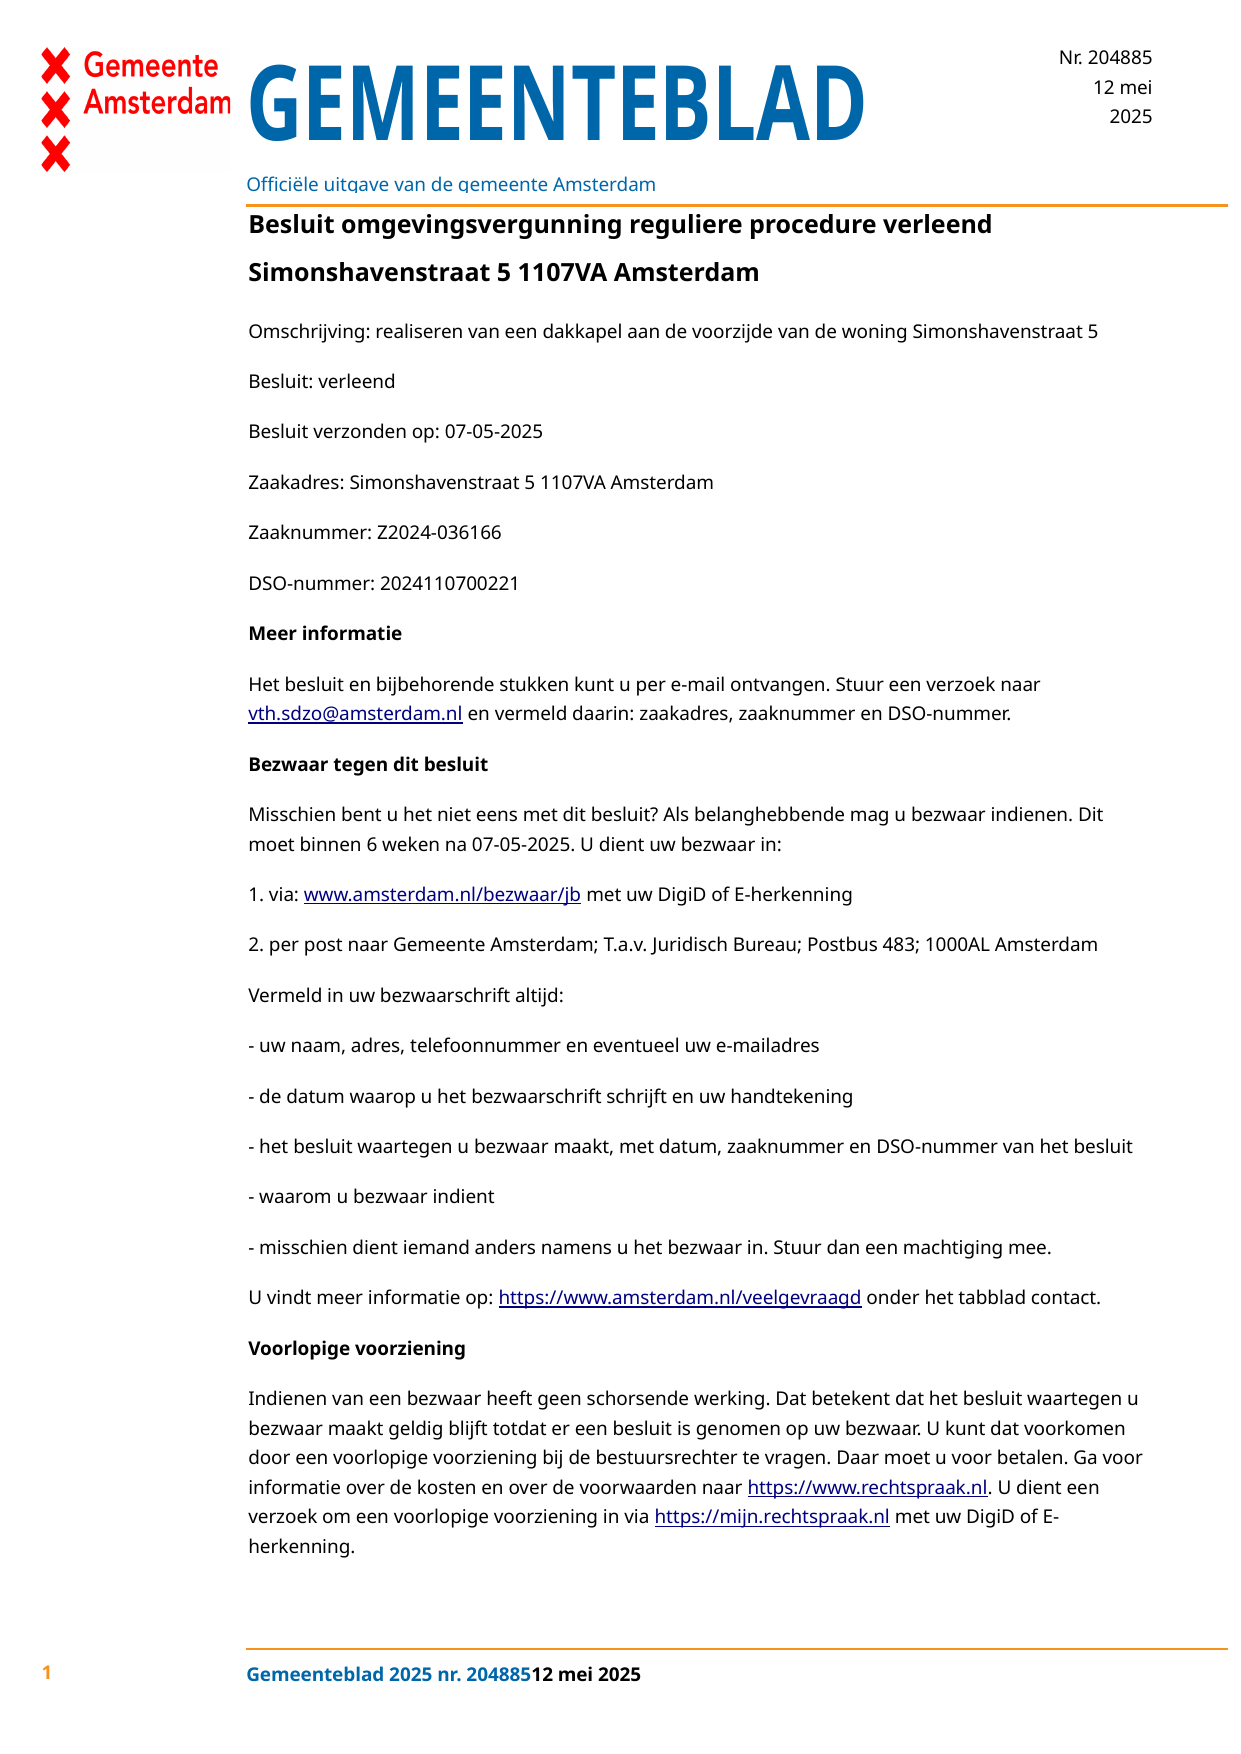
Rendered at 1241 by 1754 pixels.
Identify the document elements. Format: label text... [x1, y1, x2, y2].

text - misschien dient iemand anders namens u het bezwaar in. Stuur dan een machtiging mee. [248, 1234, 1152, 1260]
text Voorlopige voorziening [248, 1335, 1152, 1361]
picture [41, 47, 231, 172]
text Bezwaar tegen dit besluit [248, 751, 1152, 777]
text Indienen van een bezwaar heeft geen schorsende werking. Dat betekent dat het besluit waartegen u bezwaar maakt geldig blijft totdat er een besluit is genomen op uw bezwaar. U kunt dat voorkomen door een voorlopige voorziening bij de bestuursrechter te vragen. Daar moet u voor betalen. Ga voor informatie over de kosten en over de voorwaarden naar https://www.rechtspraak.nl. U dient een verzoek om een voorlopige voorziening in via https://mijn.rechtspraak.nl met uw DigiD of E-herkenning. [248, 1385, 1152, 1559]
text Besluit omgevingsvergunning reguliere procedure verleend Simonshavenstraat 5 1107VA Amsterdam [248, 207, 1152, 288]
text 1. via: www.amsterdam.nl/bezwaar/jb met uw DigiD of E-herkenning [248, 881, 1152, 907]
text Het besluit en bijbehorende stukken kunt u per e-mail ontvangen. Stuur een verzoek naar vth.sdzo@amsterdam.nl en vermeld daarin: zaakadres, zaaknummer en DSO-nummer. [248, 671, 1152, 726]
text Vermeld in uw bezwaarschrift altijd: [248, 982, 1152, 1008]
text 2. per post naar Gemeente Amsterdam; T.a.v. Juridisch Bureau; Postbus 483; 1000AL Amsterdam [248, 932, 1152, 957]
text Omschrijving: realiseren van een dakkapel aan de voorzijde van de woning Simonshavenstraat 5 [248, 318, 1152, 344]
text Besluit: verleend [248, 368, 1152, 394]
text Meer informatie [248, 620, 1152, 646]
text - uw naam, adres, telefoonnummer en eventueel uw e-mailadres [248, 1032, 1152, 1058]
text Besluit verzonden op: 07-05-2025 [248, 419, 1152, 444]
text - het besluit waartegen u bezwaar maakt, met datum, zaaknummer en DSO-nummer van het besluit [248, 1133, 1152, 1159]
text DSO-nummer: 2024110700221 [248, 570, 1152, 596]
text U vindt meer informatie op: https://www.amsterdam.nl/veelgevraagd onder het tabblad contact. [248, 1284, 1152, 1310]
text Misschien bent u het niet eens met dit besluit? Als belanghebbende mag u bezwaar indienen. Dit moet binnen 6 weken na 07-05-2025. U dient uw bezwaar in: [248, 801, 1152, 857]
text Zaaknummer: Z2024-036166 [248, 519, 1152, 545]
text - waarom u bezwaar indient [248, 1184, 1152, 1209]
text - de datum waarop u het bezwaarschrift schrijft en uw handtekening [248, 1083, 1152, 1109]
text Zaakadres: Simonshavenstraat 5 1107VA Amsterdam [248, 469, 1152, 495]
